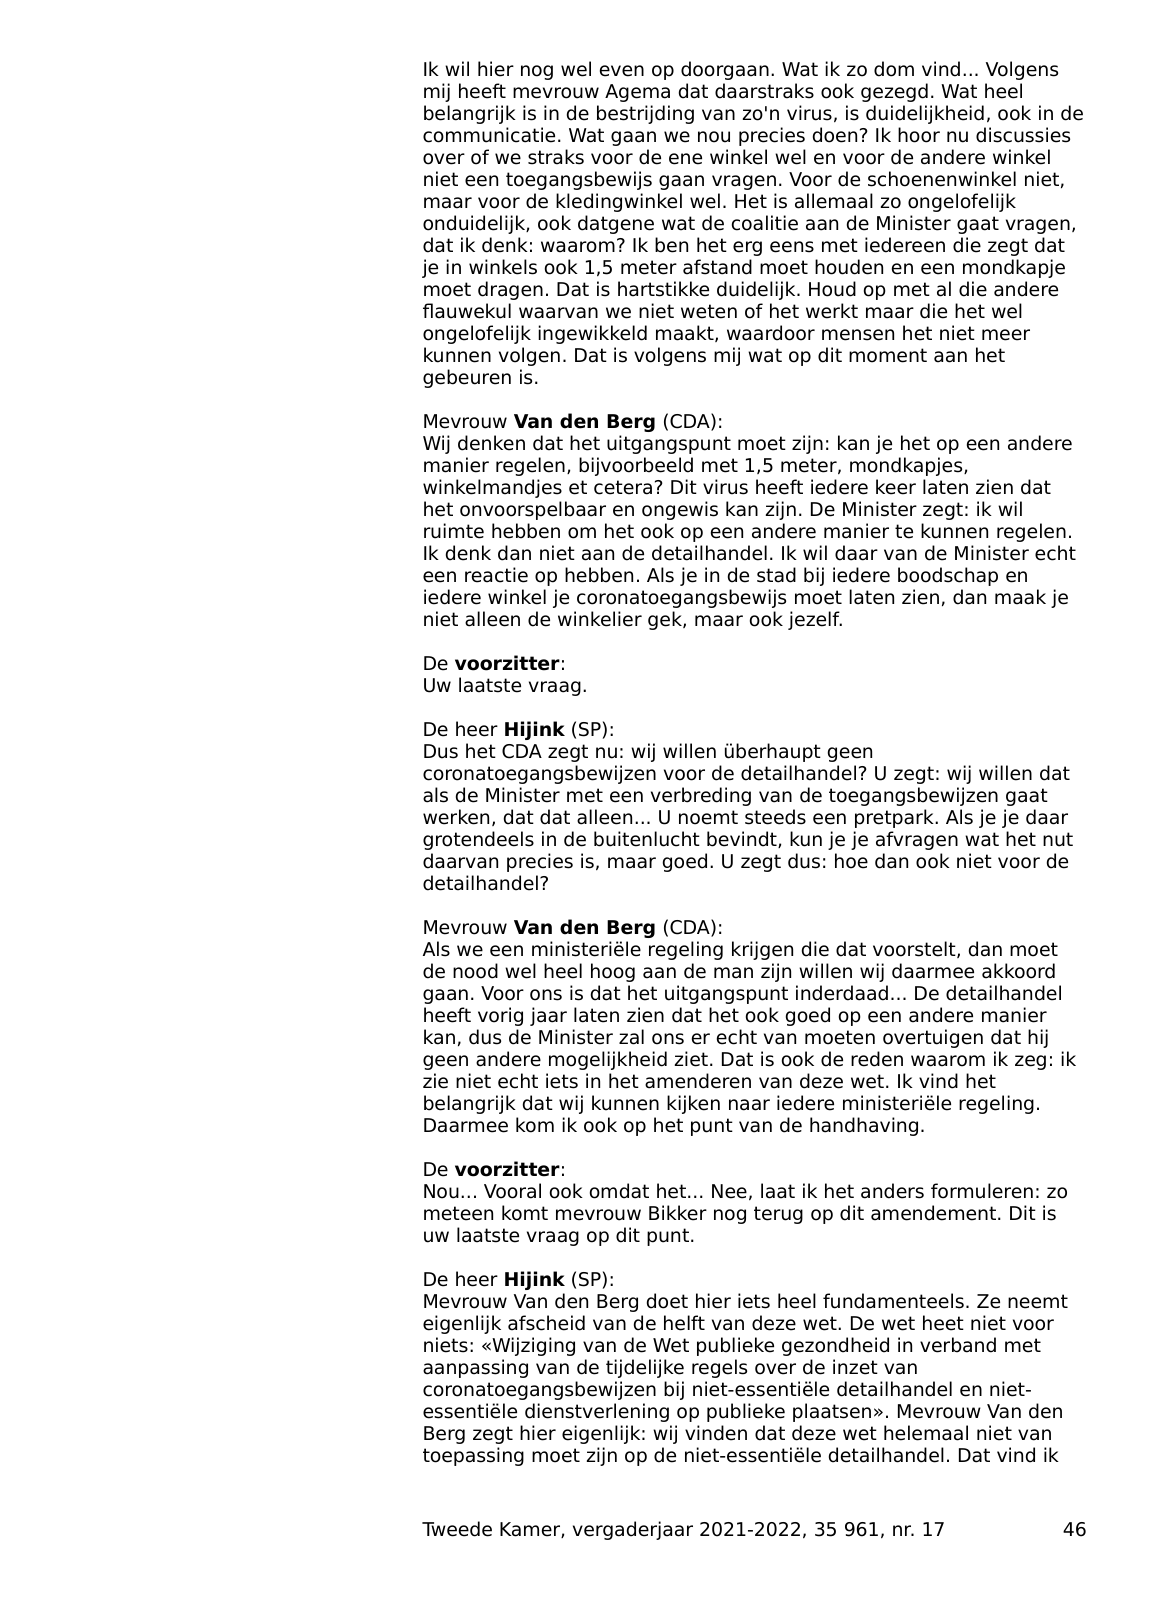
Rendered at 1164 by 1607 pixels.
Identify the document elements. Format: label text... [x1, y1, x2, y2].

text Als we een ministeriële regeling krijgen die dat voorstelt, dan moet de nood wel heel hoog aan de man zijn willen wij daarmee akkoord gaan. Voor ons is dat het uitgangspunt inderdaad... De detailhandel heeft vorig jaar laten zien dat het ook goed op een andere manier kan, dus de Minister zal ons er echt van moeten overtuigen dat hij geen andere mogelijkheid ziet. Dat is ook de reden waarom ik zeg: ik zie niet echt iets in het amenderen van deze wet. Ik vind het belangrijk dat wij kunnen kijken naar iedere ministeriële regeling. [422, 939, 1087, 1115]
text Wij denken dat het uitgangspunt moet zijn: kan je het op een andere manier regelen, bijvoorbeeld met 1,5 meter, mondkapjes, winkelmandjes et cetera? Dit virus heeft iedere keer laten zien dat het onvoorspelbaar en ongewis kan zijn. De Minister zegt: ik wil ruimte hebben om het ook op een andere manier te kunnen regelen. Ik denk dan niet aan de detailhandel. Ik wil daar van de Minister echt een reactie op hebben. Als je in de stad bij iedere boodschap en iedere winkel je coronatoegangsbewijs moet laten zien, dan maak je niet alleen de winkelier gek, maar ook jezelf. [422, 433, 1087, 631]
text Mevrouw Van den Berg (CDA): [422, 411, 1087, 433]
text Ik wil hier nog wel even op doorgaan. Wat ik zo dom vind... Volgens mij heeft mevrouw Agema dat daarstraks ook gezegd. Wat heel belangrijk is in de bestrijding van zo'n virus, is duidelijkheid, ook in de communicatie. Wat gaan we nou precies doen? Ik hoor nu discussies over of we straks voor de ene winkel wel en voor de andere winkel niet een toegangsbewijs gaan vragen. Voor de schoenenwinkel niet, maar voor de kledingwinkel wel. Het is allemaal zo ongelofelijk onduidelijk, ook datgene wat de coalitie aan de Minister gaat vragen, dat ik denk: waarom? Ik ben het erg eens met iedereen die zegt dat je in winkels ook 1,5 meter afstand moet houden en een mondkapje moet dragen. Dat is hartstikke duidelijk. Houd op met al die andere flauwekul waarvan we niet weten of het werkt maar die het wel ongelofelijk ingewikkeld maakt, waardoor mensen het niet meer kunnen volgen. Dat is volgens mij wat op dit moment aan het gebeuren is. [422, 59, 1087, 389]
text Mevrouw Van den Berg doet hier iets heel fundamenteels. Ze neemt eigenlijk afscheid van de helft van deze wet. De wet heet niet voor niets: «Wijziging van de Wet publieke gezondheid in verband met aanpassing van de tijdelijke regels over de inzet van coronatoegangsbewijzen bij niet-essentiële detailhandel en niet-essentiële dienstverlening op publieke plaatsen». Mevrouw Van den Berg zegt hier eigenlijk: wij vinden dat deze wet helemaal niet van toepassing moet zijn op de niet-essentiële detailhandel. Dat vind ik [422, 1291, 1087, 1467]
text De voorzitter: [422, 653, 1087, 675]
text Daarmee kom ik ook op het punt van de handhaving. [422, 1115, 1087, 1137]
text Dus het CDA zegt nu: wij willen überhaupt geen coronatoegangsbewijzen voor de detailhandel? U zegt: wij willen dat als de Minister met een verbreding van de toegangsbewijzen gaat werken, dat dat alleen... U noemt steeds een pretpark. Als je je daar grotendeels in de buitenlucht bevindt, kun je je afvragen wat het nut daarvan precies is, maar goed. U zegt dus: hoe dan ook niet voor de detailhandel? [422, 741, 1087, 895]
text De voorzitter: [422, 1159, 1087, 1181]
text De heer Hijink (SP): [422, 719, 1087, 741]
text De heer Hijink (SP): [422, 1269, 1087, 1291]
text Uw laatste vraag. [422, 675, 1087, 697]
text Nou... Vooral ook omdat het... Nee, laat ik het anders formuleren: zo meteen komt mevrouw Bikker nog terug op dit amendement. Dit is uw laatste vraag op dit punt. [422, 1181, 1087, 1247]
text Mevrouw Van den Berg (CDA): [422, 917, 1087, 939]
